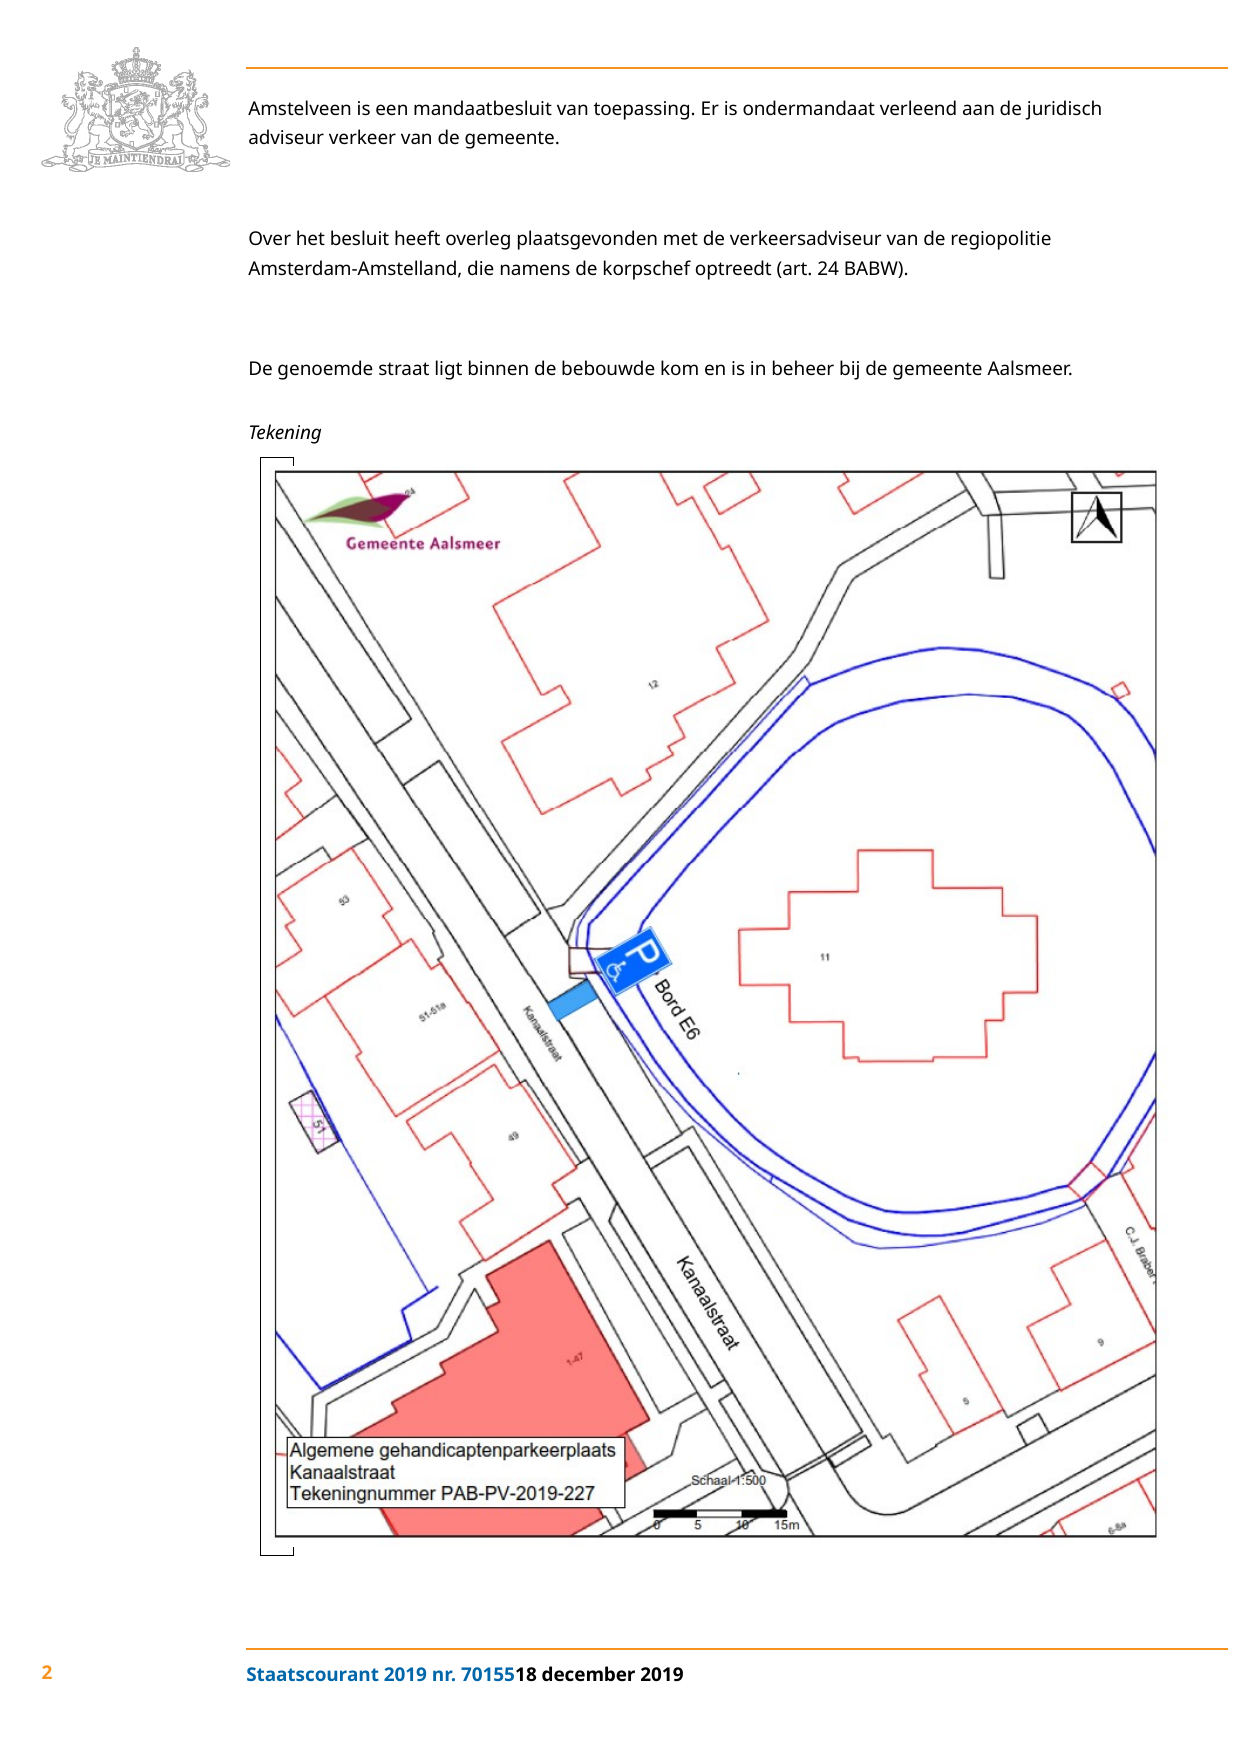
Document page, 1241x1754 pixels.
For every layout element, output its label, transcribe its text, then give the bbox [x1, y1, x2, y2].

text Over het besluit heeft overleg plaatsgevonden met de verkeersadviseur van de regiopolitie Amsterdam-Amstelland, die namens de korpschef optreedt (art. 24 BABW). [248, 225, 1152, 281]
picture [41, 47, 231, 172]
picture [268, 466, 1173, 1547]
text Amstelveen is een mandaatbesluit van toepassing. Er is ondermandaat verleend aan de juridisch adviseur verkeer van de gemeente. [248, 95, 1152, 150]
text De genoemde straat ligt binnen de bebouwde kom en is in beheer bij de gemeente Aalsmeer. [248, 356, 1152, 381]
text Tekening [248, 419, 1152, 445]
